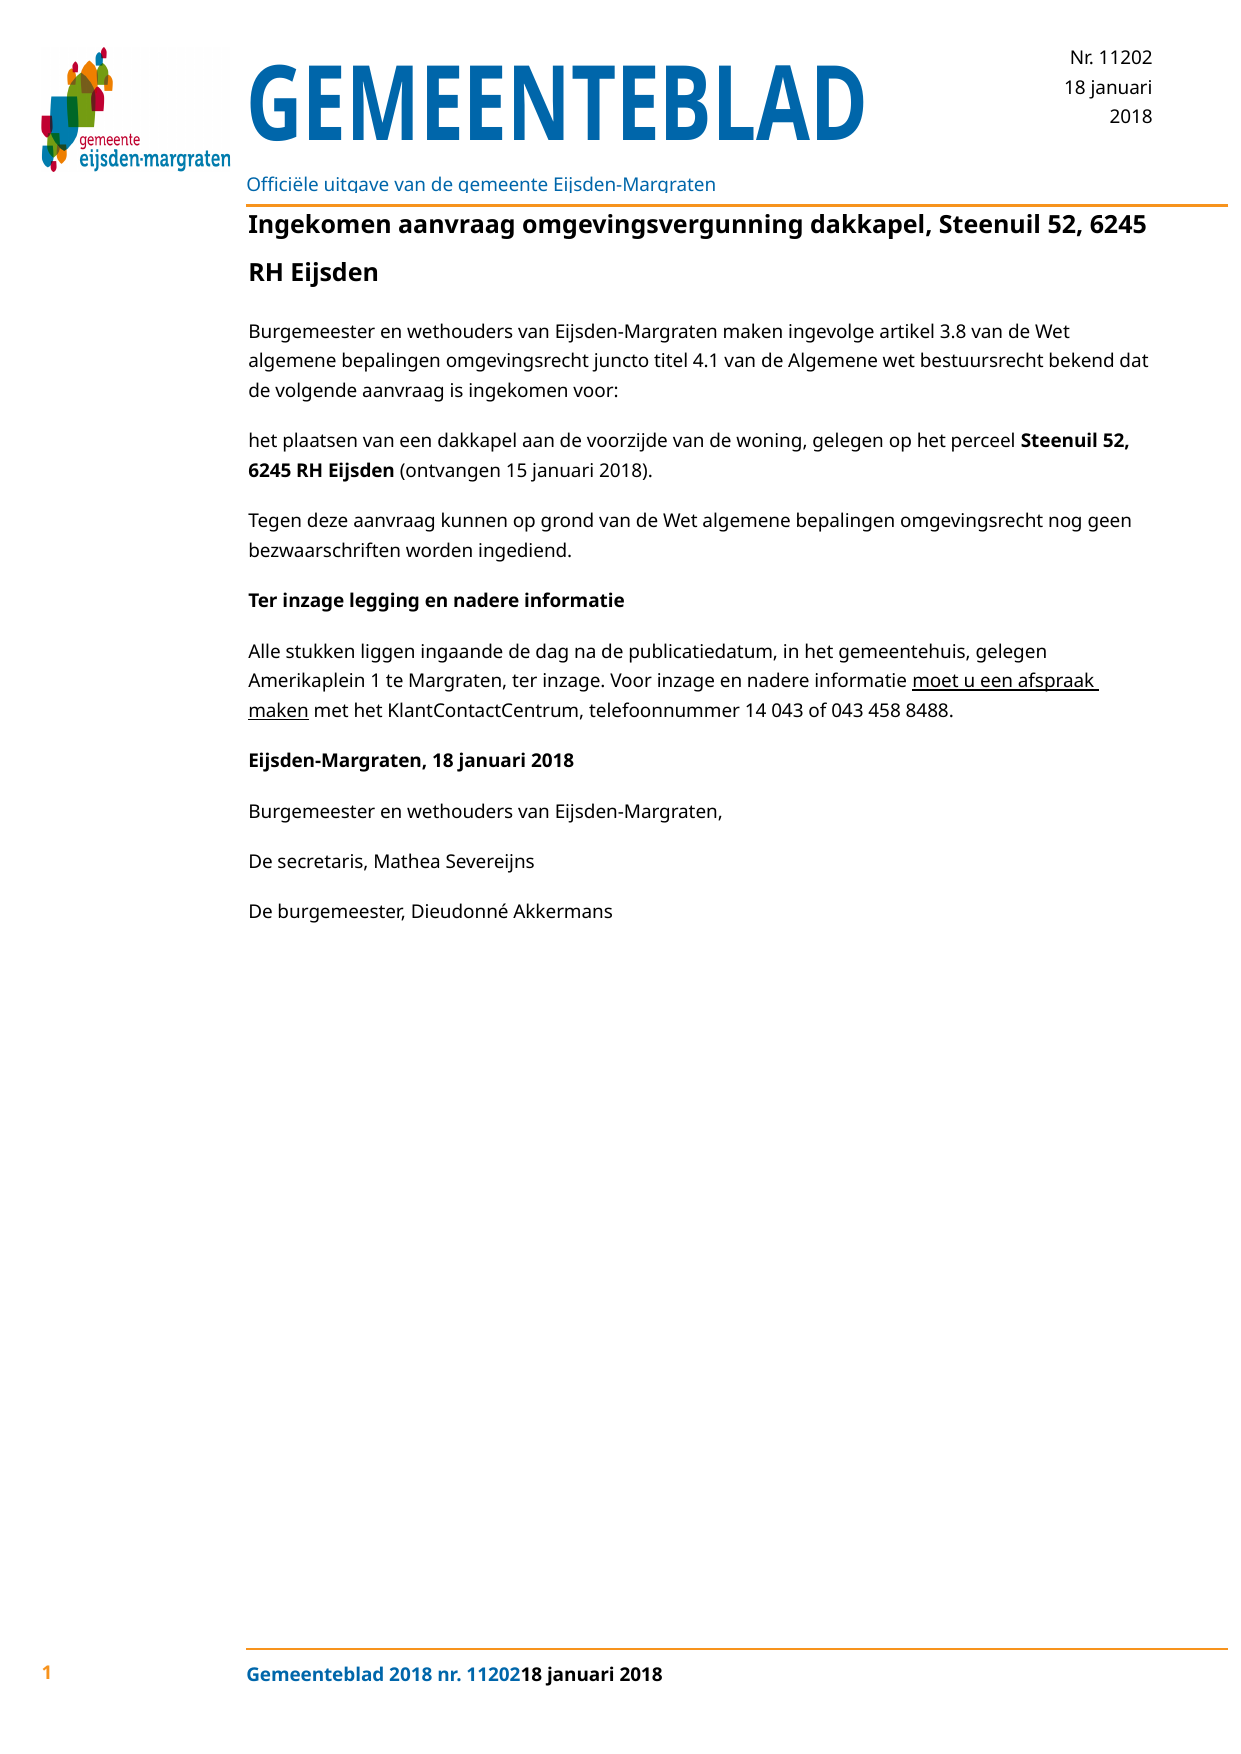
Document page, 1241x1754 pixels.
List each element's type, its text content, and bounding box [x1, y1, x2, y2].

text Burgemeester en wethouders van Eijsden-Margraten maken ingevolge artikel 3.8 van de Wet algemene bepalingen omgevingsrecht juncto titel 4.1 van de Algemene wet bestuursrecht bekend dat de volgende aanvraag is ingekomen voor: [248, 318, 1152, 403]
text Alle stukken liggen ingaande de dag na de publicatiedatum, in het gemeentehuis, gelegen Amerikaplein 1 te Margraten, ter inzage. Voor inzage en nadere informatie moet u een afspraak maken met het KlantContactCentrum, telefoonnummer 14 043 of 043 458 8488. [248, 638, 1152, 723]
text Eijsden-Margraten, 18 januari 2018 [248, 747, 1152, 773]
text het plaatsen van een dakkapel aan de voorzijde van de woning, gelegen op het perceel Steenuil 52, 6245 RH Eijsden (ontvangen 15 januari 2018). [248, 427, 1152, 483]
text Ingekomen aanvraag omgevingsvergunning dakkapel, Steenuil 52, 6245 RH Eijsden [248, 207, 1152, 288]
text De secretaris, Mathea Severeijns [248, 848, 1152, 874]
text Tegen deze aanvraag kunnen op grond van de Wet algemene bepalingen omgevingsrecht nog geen bezwaarschriften worden ingediend. [248, 507, 1152, 563]
picture [41, 47, 231, 172]
text De burgemeester, Dieudonné Akkermans [248, 899, 1152, 924]
text Ter inzage legging en nadere informatie [248, 587, 1152, 613]
text Burgemeester en wethouders van Eijsden-Margraten, [248, 798, 1152, 824]
